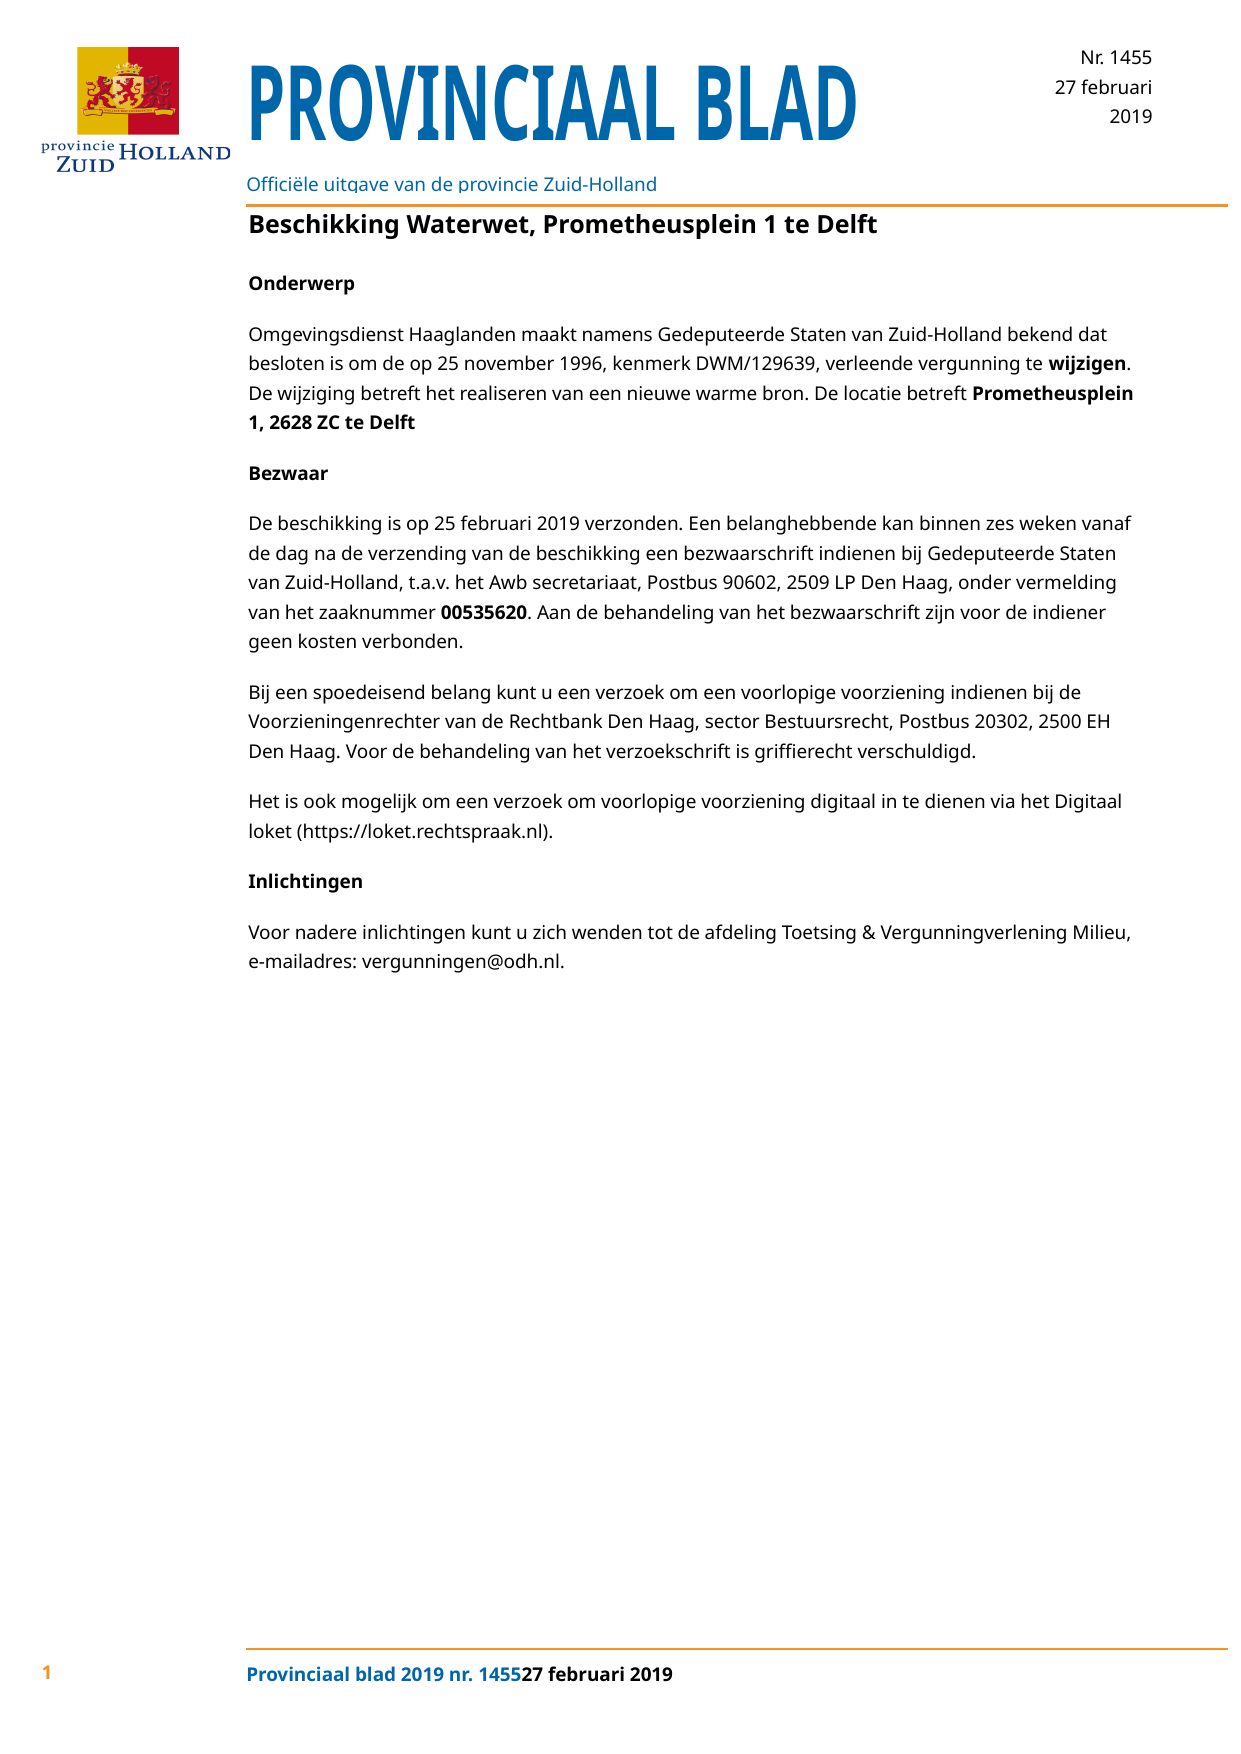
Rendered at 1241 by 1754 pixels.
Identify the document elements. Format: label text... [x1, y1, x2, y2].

text Beschikking Waterwet, Prometheusplein 1 te Delft [248, 207, 1152, 241]
picture [41, 47, 231, 172]
text Omgevingsdienst Haaglanden maakt namens Gedeputeerde Staten van Zuid-Holland bekend dat besloten is om de op 25 november 1996, kenmerk DWM/129639, verleende vergunning te wijzigen. De wijziging betreft het realiseren van een nieuwe warme bron. De locatie betreft Prometheusplein 1, 2628 ZC te Delft [248, 321, 1152, 435]
text Het is ook mogelijk om een verzoek om voorlopige voorziening digitaal in te dienen via het Digitaal loket (https://loket.rechtspraak.nl). [248, 789, 1152, 844]
text Onderwerp [248, 270, 1152, 296]
text Bij een spoedeisend belang kunt u een verzoek om een voorlopige voorziening indienen bij de Voorzieningenrechter van de Rechtbank Den Haag, sector Bestuursrecht, Postbus 20302, 2500 EH Den Haag. Voor de behandeling van het verzoekschrift is griffierecht verschuldigd. [248, 679, 1152, 764]
text Voor nadere inlichtingen kunt u zich wenden tot de afdeling Toetsing & Vergunningverlening Milieu, e-mailadres: vergunningen@odh.nl. [248, 919, 1152, 974]
text Inlichtingen [248, 869, 1152, 894]
text Bezwaar [248, 460, 1152, 486]
text De beschikking is op 25 februari 2019 verzonden. Een belanghebbende kan binnen zes weken vanaf de dag na de verzending van de beschikking een bezwaarschrift indienen bij Gedeputeerde Staten van Zuid-Holland, t.a.v. het Awb secretariaat, Postbus 90602, 2509 LP Den Haag, onder vermelding van het zaaknummer 00535620. Aan de behandeling van het bezwaarschrift zijn voor de indiener geen kosten verbonden. [248, 510, 1152, 654]
